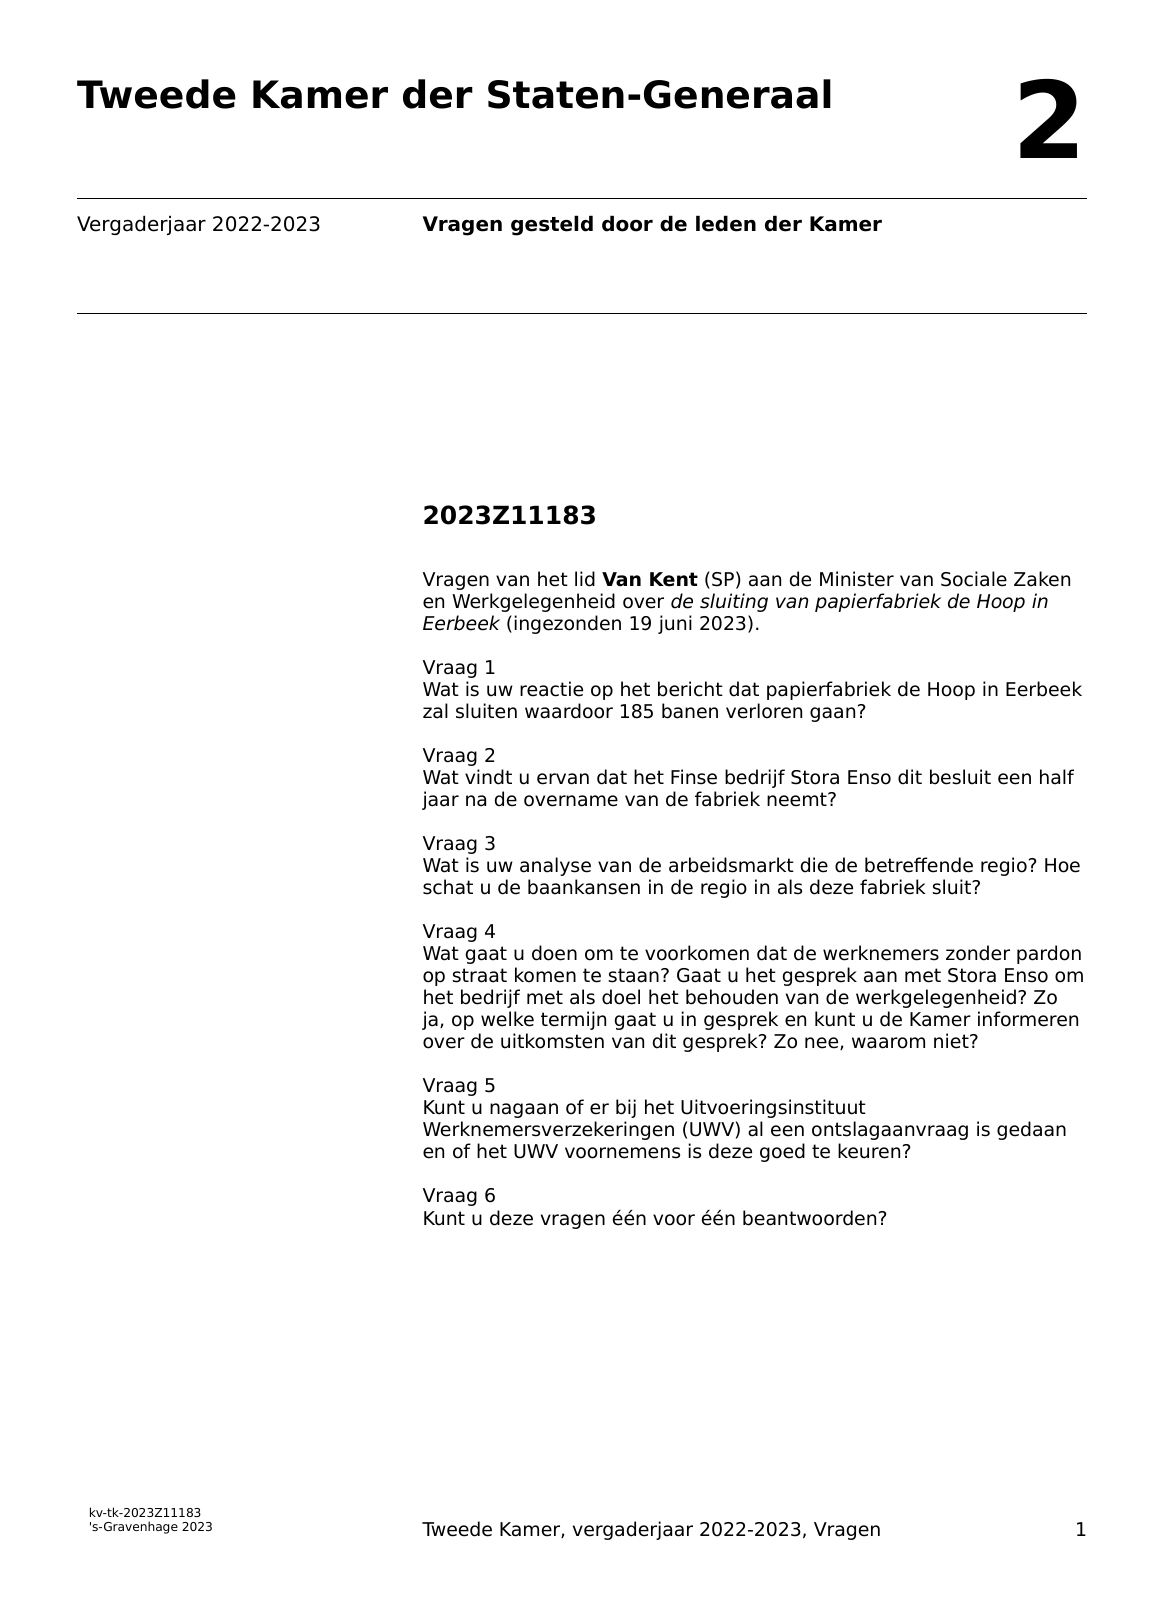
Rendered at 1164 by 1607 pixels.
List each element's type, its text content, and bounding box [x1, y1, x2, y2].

text Wat vindt u ervan dat het Finse bedrijf Stora Enso dit besluit een half jaar na de overname van de fabriek neemt? [422, 767, 1087, 811]
text Wat is uw reactie op het bericht dat papierfabriek de Hoop in Eerbeek zal sluiten waardoor 185 banen verloren gaan? [422, 679, 1087, 723]
text Vraag 2 [422, 745, 1087, 767]
text Vraag 1 [422, 657, 1087, 679]
text Vraag 5 [422, 1075, 1087, 1097]
text Vraag 6 [422, 1185, 1087, 1207]
text Vraag 4 [422, 921, 1087, 943]
table_header 2 [886, 59, 1087, 198]
text 2023Z11183 [422, 501, 1087, 531]
text Kunt u nagaan of er bij het Uitvoeringsinstituut Werknemersverzekeringen (UWV) al een ontslagaanvraag is gedaan en of het UWV voornemens is deze goed te keuren? [422, 1097, 1087, 1163]
text kv-tk-2023Z11183 [88, 1506, 323, 1520]
table_cell Vergaderjaar 2022-2023 [77, 199, 422, 313]
text Wat gaat u doen om te voorkomen dat de werknemers zonder pardon op straat komen te staan? Gaat u het gesprek aan met Stora Enso om het bedrijf met als doel het behouden van de werkgelegenheid? Zo ja, op welke termijn gaat u in gesprek en kunt u de Kamer informeren over de uitkomsten van dit gesprek? Zo nee, waarom niet? [422, 943, 1087, 1053]
table_header Tweede Kamer der Staten-Generaal [77, 59, 886, 198]
text Wat is uw analyse van de arbeidsmarkt die de betreffende regio? Hoe schat u de baankansen in de regio in als deze fabriek sluit? [422, 855, 1087, 899]
text Vraag 3 [422, 833, 1087, 855]
text 's-Gravenhage 2023 [88, 1520, 323, 1534]
table_cell Vragen gesteld door de leden der Kamer [422, 199, 1087, 313]
text Vragen van het lid Van Kent (SP) aan de Minister van Sociale Zaken en Werkgelegenheid over de sluiting van papierfabriek de Hoop in Eerbeek (ingezonden 19 juni 2023). [422, 569, 1087, 635]
text Kunt u deze vragen één voor één beantwoorden? [422, 1207, 1087, 1229]
